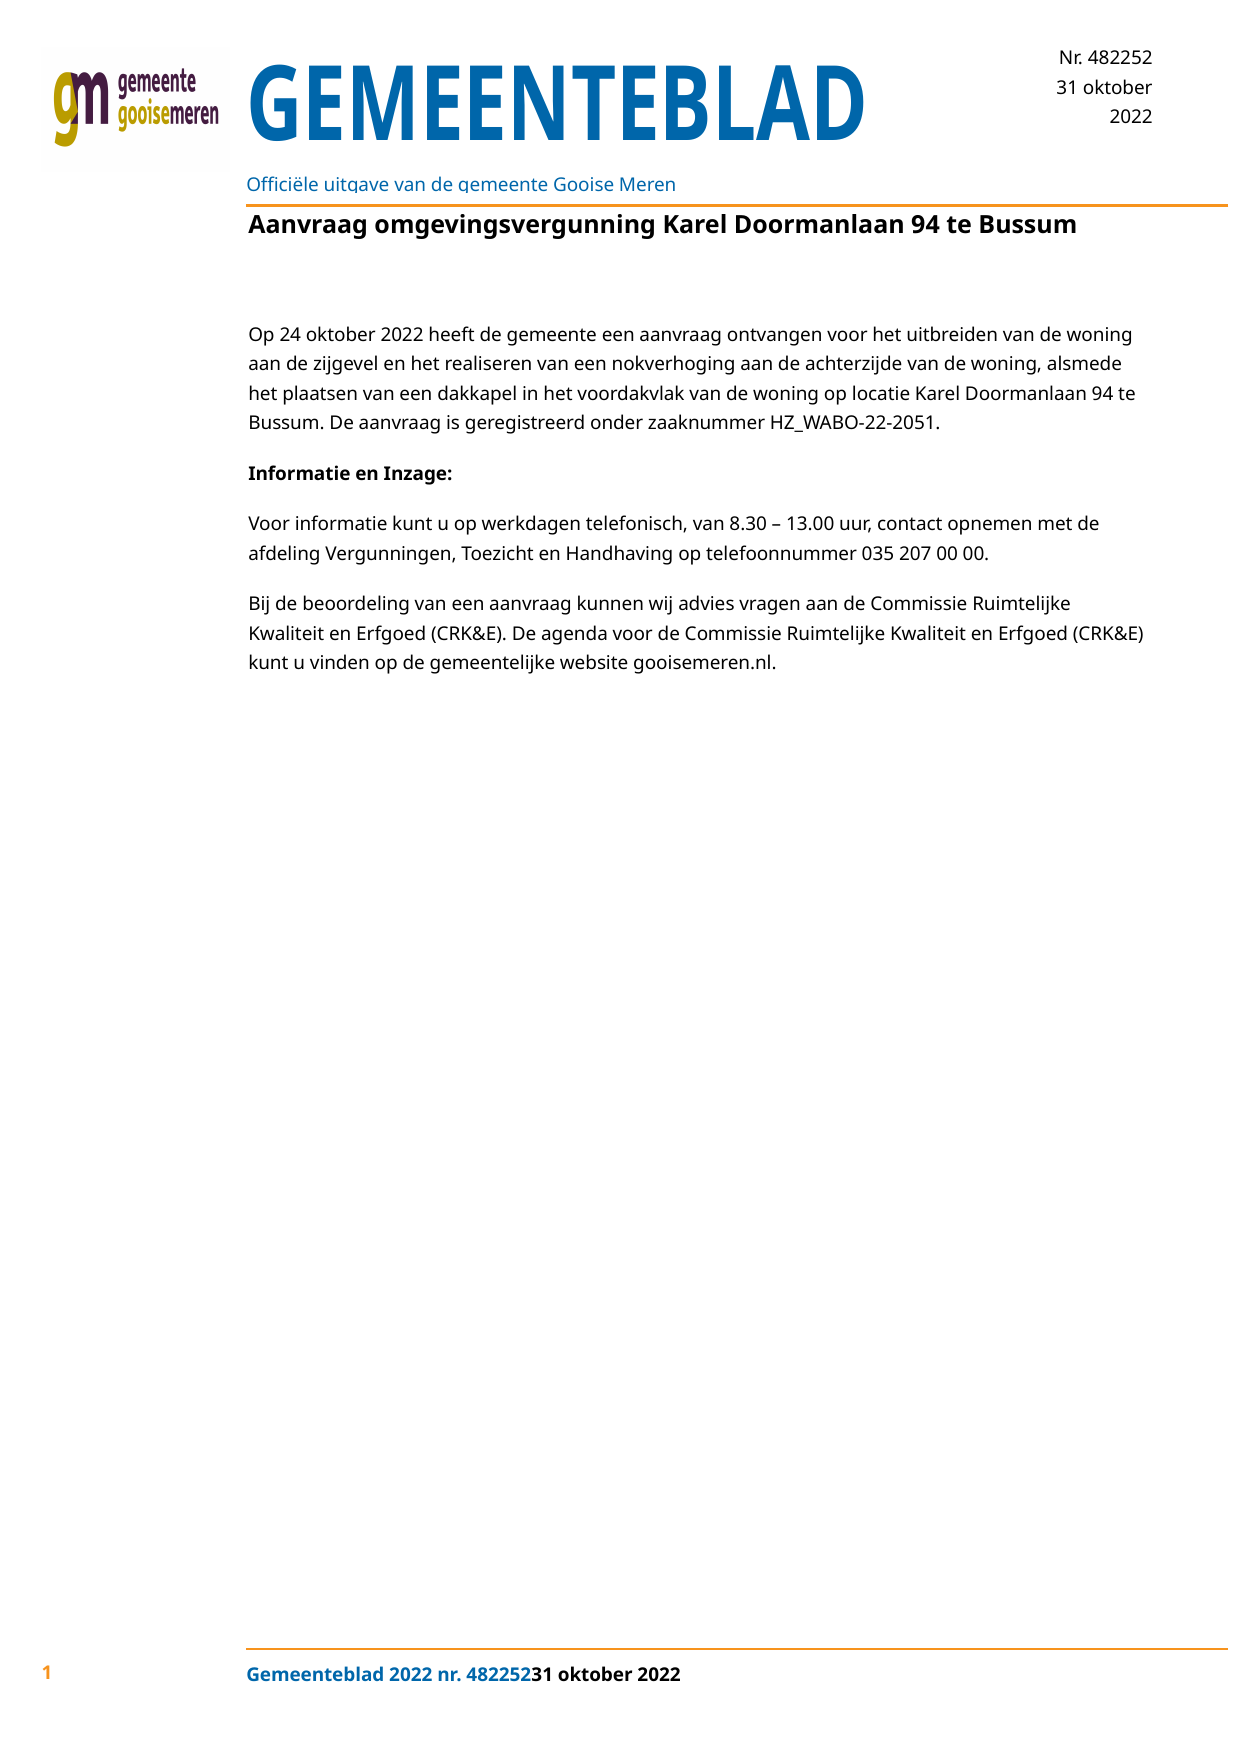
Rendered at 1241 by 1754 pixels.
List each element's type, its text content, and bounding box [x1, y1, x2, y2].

text Op 24 oktober 2022 heeft de gemeente een aanvraag ontvangen voor het uitbreiden van de woning aan de zijgevel en het realiseren van een nokverhoging aan de achterzijde van de woning, alsmede het plaatsen van een dakkapel in het voordakvlak van de woning op locatie Karel Doormanlaan 94 te Bussum. De aanvraag is geregistreerd onder zaaknummer HZ_WABO-22-2051. [248, 321, 1152, 435]
text Aanvraag omgevingsvergunning Karel Doormanlaan 94 te Bussum [248, 207, 1152, 241]
text Informatie en Inzage: [248, 460, 1152, 486]
text Voor informatie kunt u op werkdagen telefonisch, van 8.30 – 13.00 uur, contact opnemen met de afdeling Vergunningen, Toezicht en Handhaving op telefoonnummer 035 207 00 00. [248, 510, 1152, 566]
picture [41, 47, 231, 172]
text Bij de beoordeling van een aanvraag kunnen wij advies vragen aan de Commissie Ruimtelijke Kwaliteit en Erfgoed (CRK&E). De agenda voor de Commissie Ruimtelijke Kwaliteit en Erfgoed (CRK&E) kunt u vinden op de gemeentelijke website gooisemeren.nl. [248, 590, 1152, 675]
